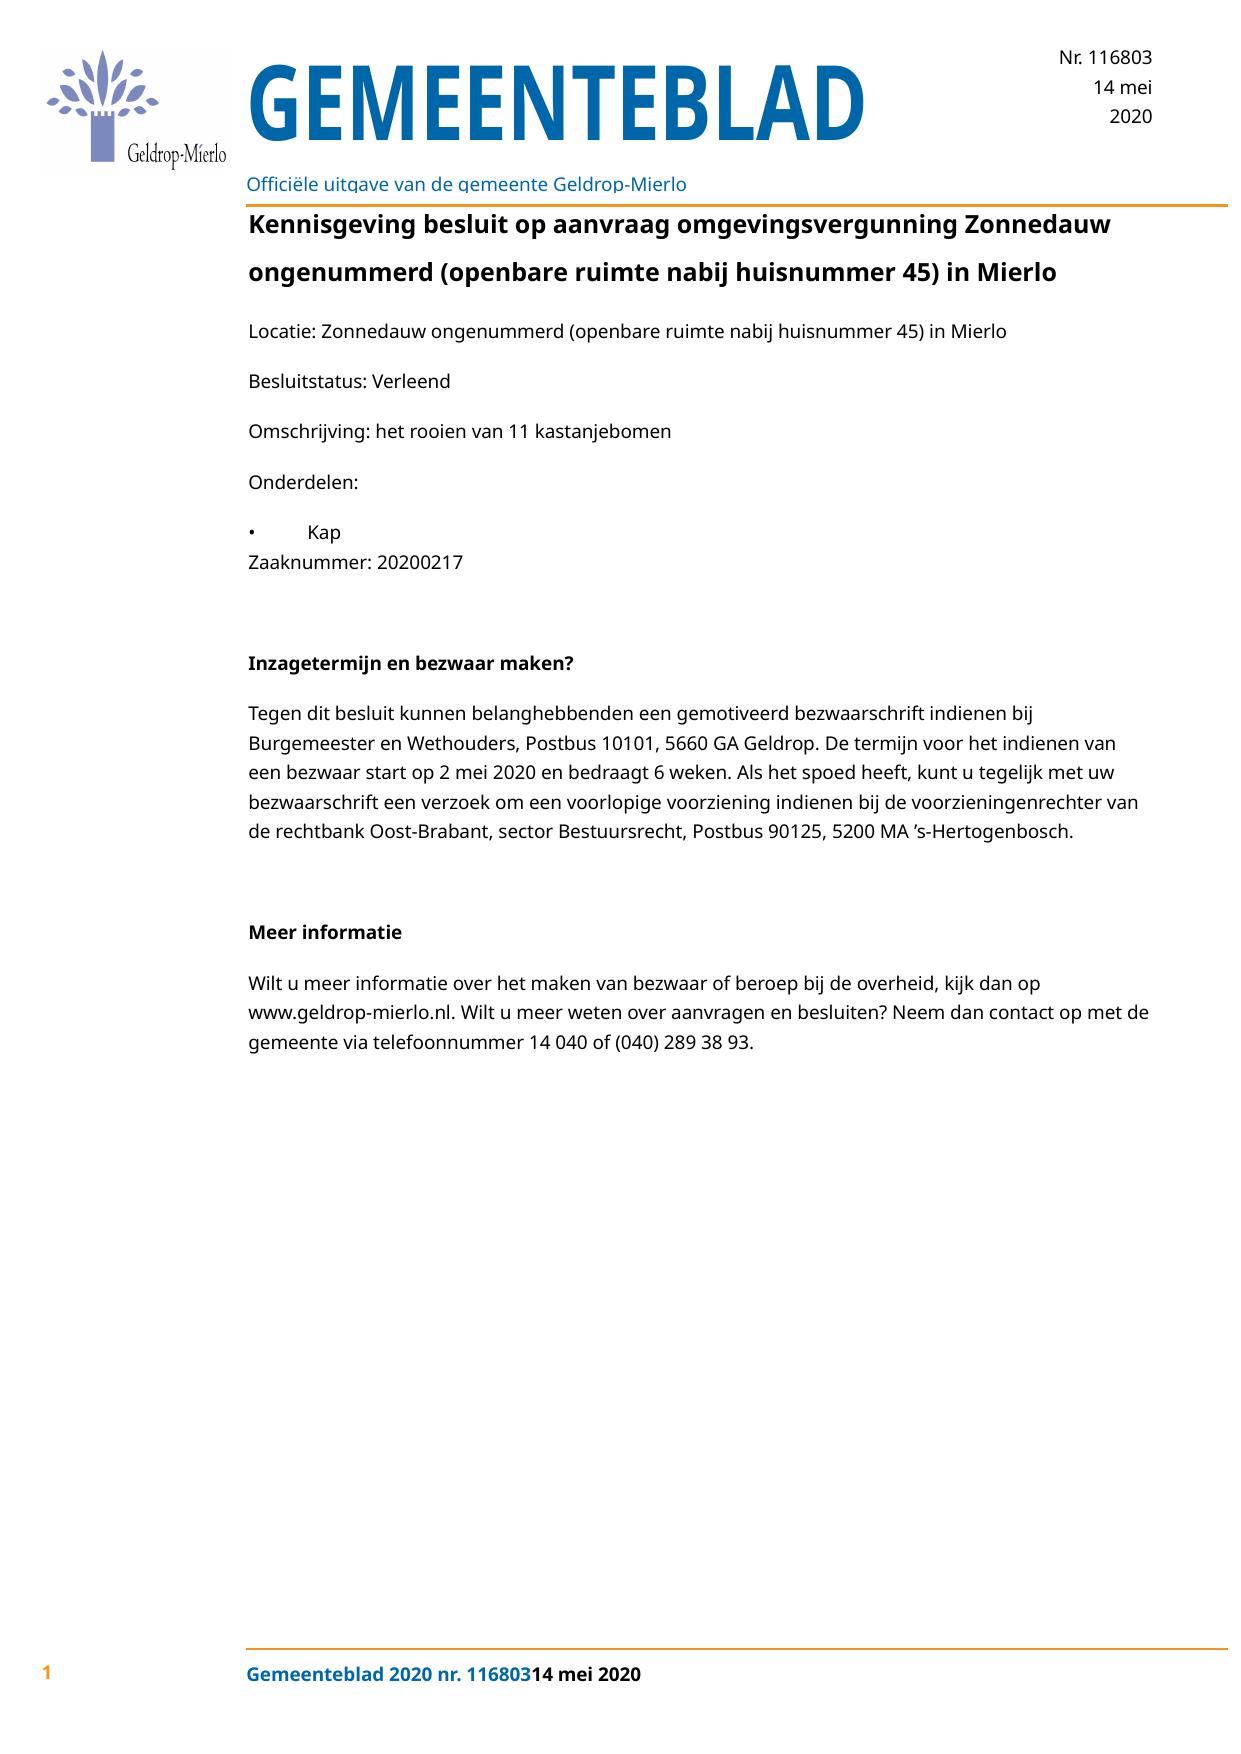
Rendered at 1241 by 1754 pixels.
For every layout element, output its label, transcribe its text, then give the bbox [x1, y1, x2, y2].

picture [41, 47, 231, 172]
text Meer informatie [248, 919, 1152, 945]
text Besluitstatus: Verleend [248, 368, 1152, 394]
text Omschrijving: het rooien van 11 kastanjebomen [248, 419, 1152, 444]
text Wilt u meer informatie over het maken van bezwaar of beroep bij de overheid, kijk dan op www.geldrop-mierlo.nl. Wilt u meer weten over aanvragen en besluiten? Neem dan contact op met de gemeente via telefoonnummer 14 040 of (040) 289 38 93. [248, 970, 1152, 1055]
list Kap [248, 519, 1152, 545]
text Inzagetermijn en bezwaar maken? [248, 650, 1152, 676]
text Locatie: Zonnedauw ongenummerd (openbare ruimte nabij huisnummer 45) in Mierlo [248, 318, 1152, 344]
text Kennisgeving besluit op aanvraag omgevingsvergunning Zonnedauw ongenummerd (openbare ruimte nabij huisnummer 45) in Mierlo [248, 207, 1152, 288]
text Onderdelen: [248, 469, 1152, 495]
text Zaaknummer: 20200217 [248, 549, 1152, 575]
text Tegen dit besluit kunnen belanghebbenden een gemotiveerd bezwaarschrift indienen bij Burgemeester en Wethouders, Postbus 10101, 5660 GA Geldrop. De termijn voor het indienen van een bezwaar start op 2 mei 2020 en bedraagt 6 weken. Als het spoed heeft, kunt u tegelijk met uw bezwaarschrift een verzoek om een voorlopige voorziening indienen bij de voorzieningenrechter van de rechtbank Oost-Brabant, sector Bestuursrecht, Postbus 90125, 5200 MA ’s-Hertogenbosch. [248, 700, 1152, 844]
